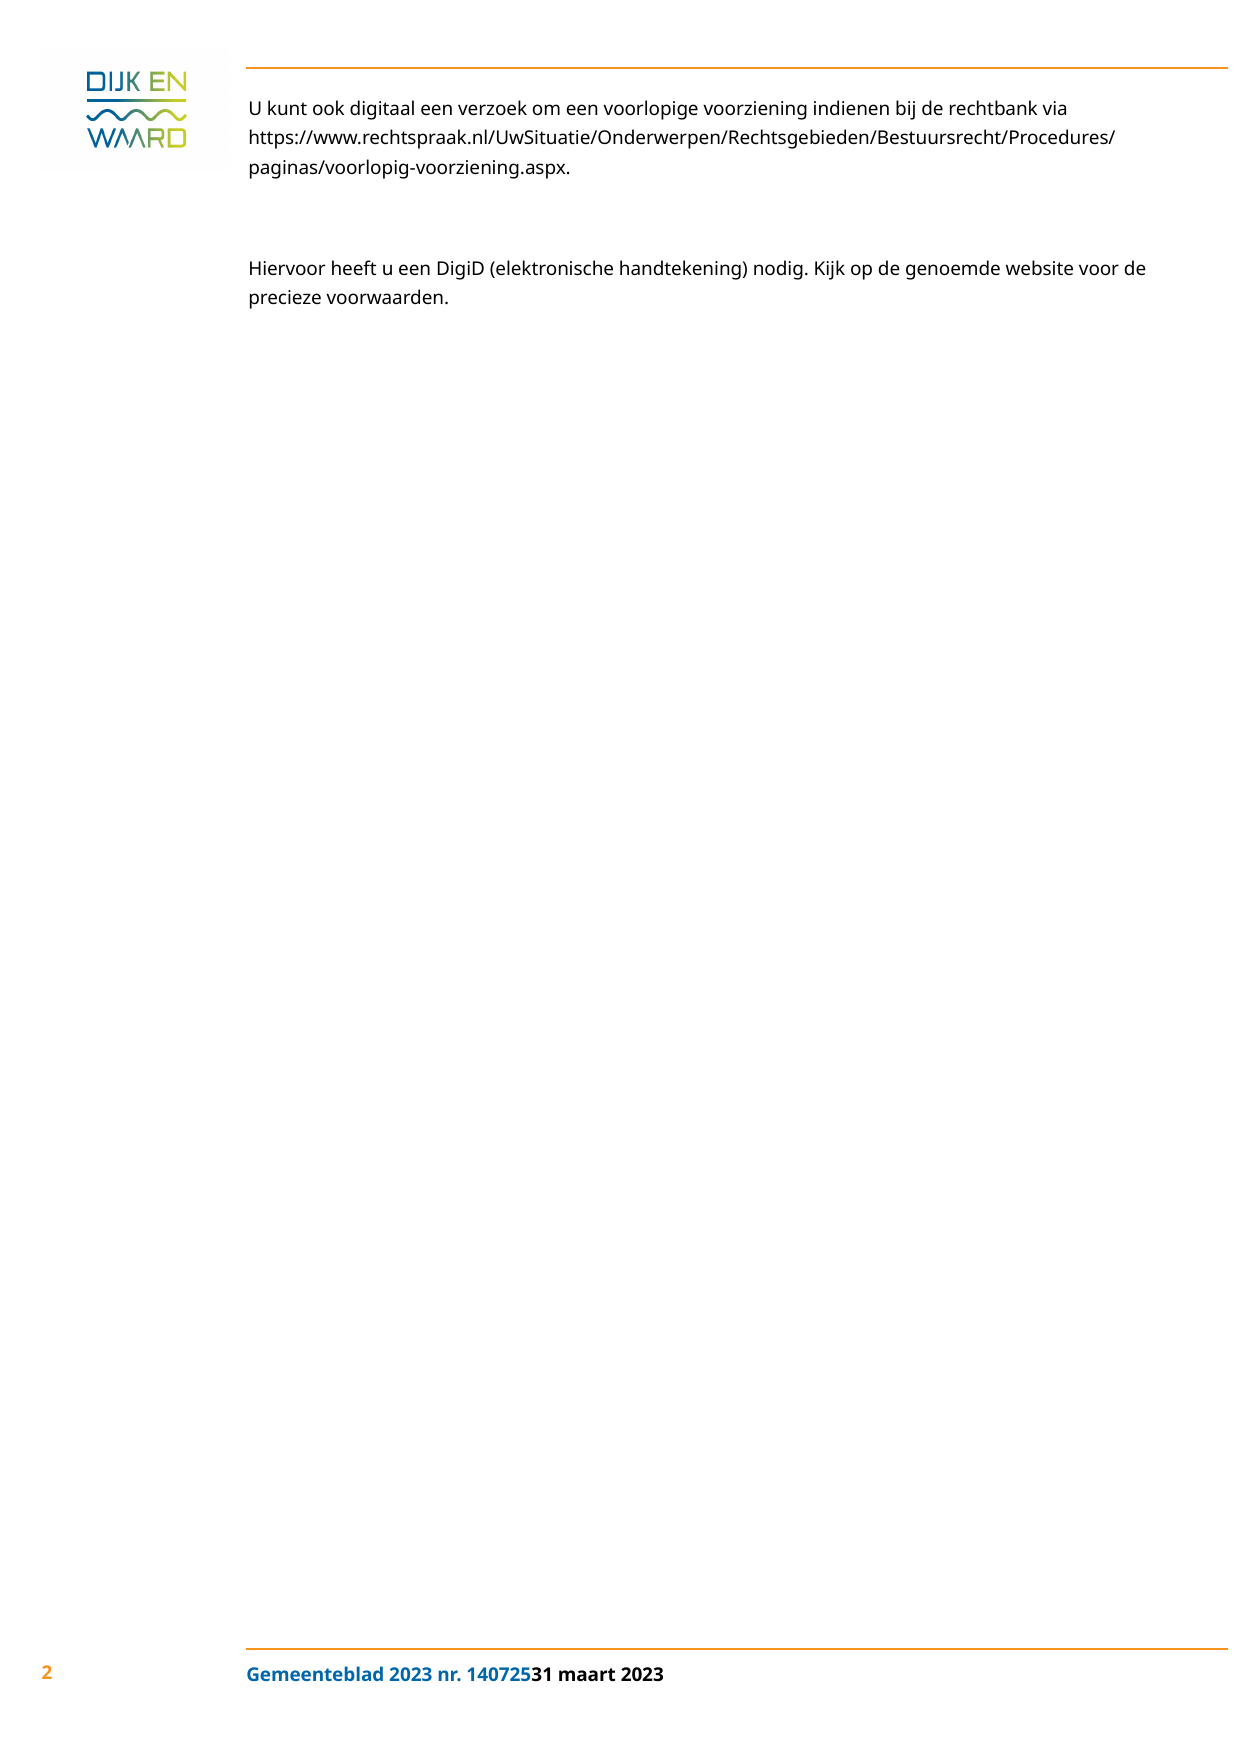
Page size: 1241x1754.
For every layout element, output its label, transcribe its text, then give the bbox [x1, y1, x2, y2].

picture [41, 47, 231, 172]
text U kunt ook digitaal een verzoek om een voorlopige voorziening indienen bij de rechtbank via https://www.rechtspraak.nl/UwSituatie/Onderwerpen/Rechtsgebieden/Bestuursrecht/Procedures/paginas/voorlopig-voorziening.aspx. [248, 95, 1152, 180]
text Hiervoor heeft u een DigiD (elektronische handtekening) nodig. Kijk op de genoemde website voor de precieze voorwaarden. [248, 255, 1152, 310]
